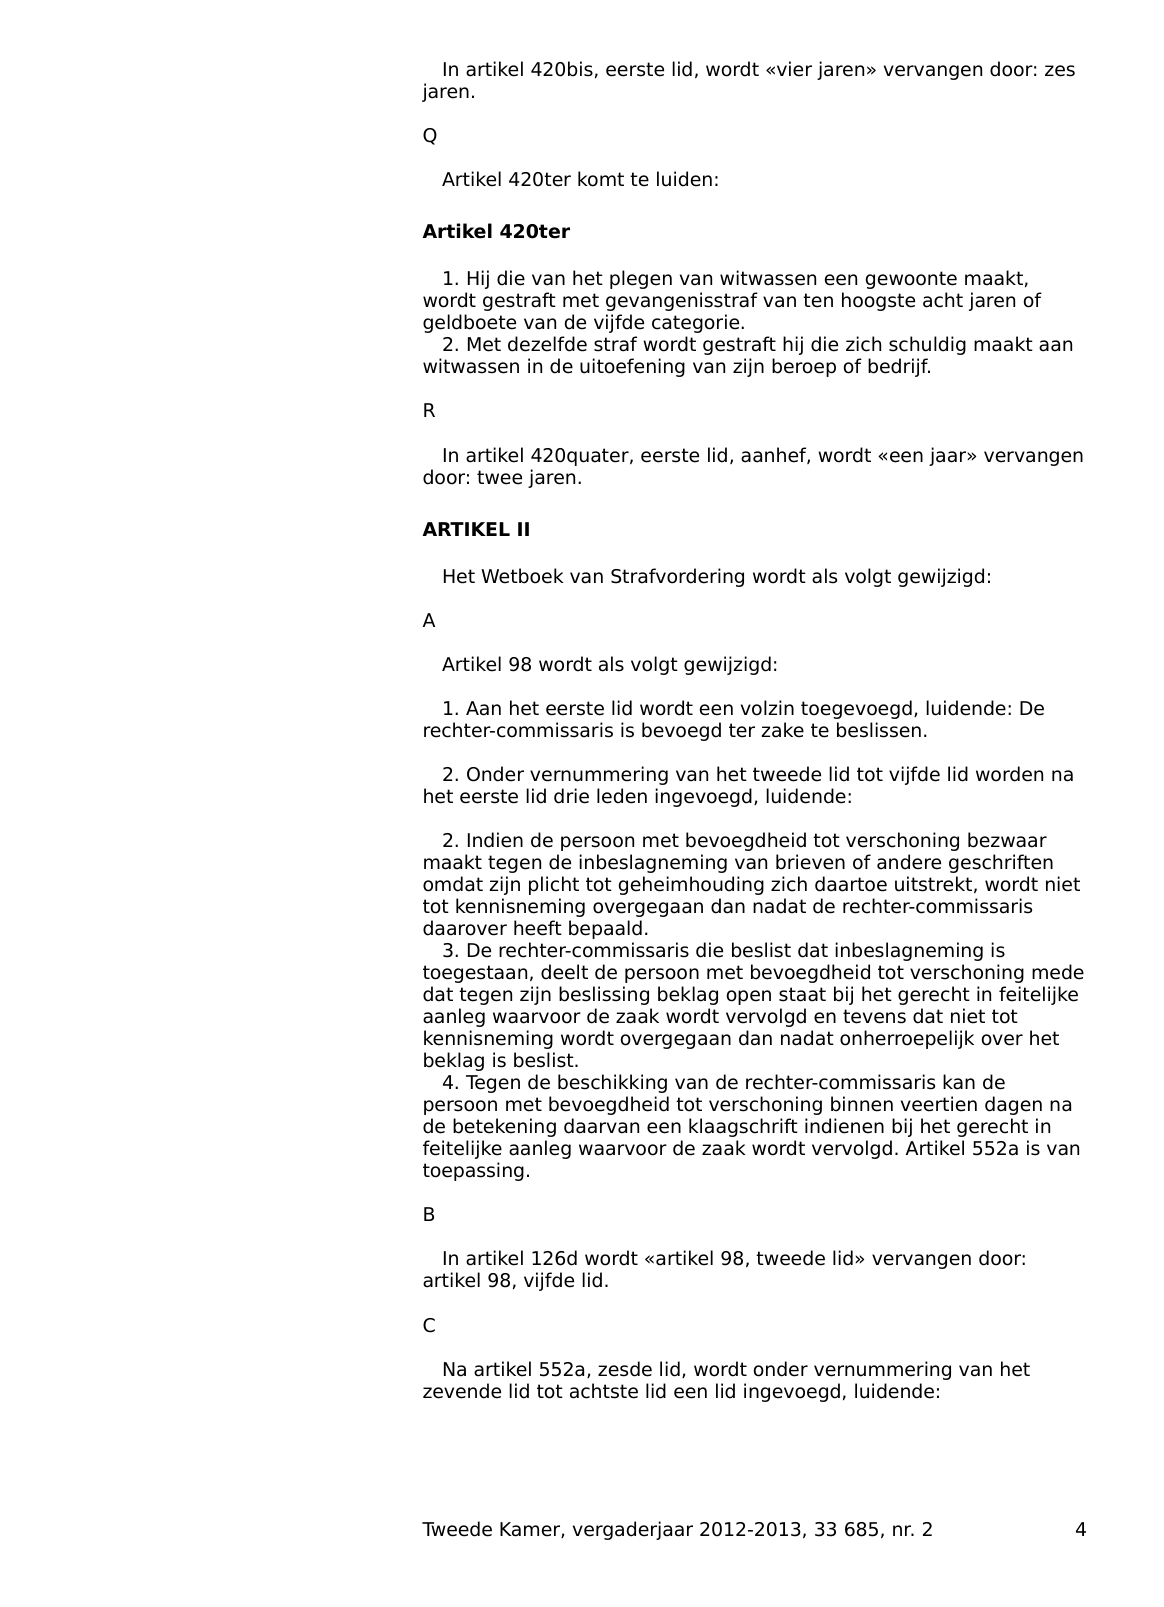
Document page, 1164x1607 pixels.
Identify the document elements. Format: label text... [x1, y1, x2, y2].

text In artikel 126d wordt «artikel 98, tweede lid» vervangen door: artikel 98, vijfde lid. [422, 1248, 1087, 1292]
text In artikel 420bis, eerste lid, wordt «vier jaren» vervangen door: zes jaren. [422, 59, 1087, 103]
text C [422, 1314, 1087, 1336]
text Na artikel 552a, zesde lid, wordt onder vernummering van het zevende lid tot achtste lid een lid ingevoegd, luidende: [422, 1359, 1087, 1403]
text B [422, 1204, 1087, 1226]
text 1. Aan het eerste lid wordt een volzin toegevoegd, luidende: De rechter-commissaris is bevoegd ter zake te beslissen. [422, 698, 1087, 742]
text In artikel 420quater, eerste lid, aanhef, wordt «een jaar» vervangen door: twee jaren. [422, 444, 1087, 488]
text R [422, 400, 1087, 422]
text Artikel 98 wordt als volgt gewijzigd: [422, 654, 1087, 676]
text 2. Onder vernummering van het tweede lid tot vijfde lid worden na het eerste lid drie leden ingevoegd, luidende: [422, 764, 1087, 808]
text 2. Indien de persoon met bevoegdheid tot verschoning bezwaar maakt tegen de inbeslagneming van brieven of andere geschriften omdat zijn plicht tot geheimhouding zich daartoe uitstrekt, wordt niet tot kennisneming overgegaan dan nadat de rechter-commissaris daarover heeft bepaald. [422, 830, 1087, 940]
text Artikel 420ter komt te luiden: [422, 169, 1087, 191]
text A [422, 610, 1087, 632]
subtitle Artikel 420ter [422, 221, 1087, 243]
text 1. Hij die van het plegen van witwassen een gewoonte maakt, wordt gestraft met gevangenisstraf van ten hoogste acht jaren of geldboete van de vijfde categorie. [422, 268, 1087, 334]
subtitle ARTIKEL II [422, 518, 1087, 541]
text 4. Tegen de beschikking van de rechter-commissaris kan de persoon met bevoegdheid tot verschoning binnen veertien dagen na de betekening daarvan een klaagschrift indienen bij het gerecht in feitelijke aanleg waarvoor de zaak wordt vervolgd. Artikel 552a is van toepassing. [422, 1072, 1087, 1182]
text Het Wetboek van Strafvordering wordt als volgt gewijzigd: [422, 566, 1087, 587]
text 2. Met dezelfde straf wordt gestraft hij die zich schuldig maakt aan witwassen in de uitoefening van zijn beroep of bedrijf. [422, 334, 1087, 378]
text Q [422, 125, 1087, 147]
text 3. De rechter-commissaris die beslist dat inbeslagneming is toegestaan, deelt de persoon met bevoegdheid tot verschoning mede dat tegen zijn beslissing beklag open staat bij het gerecht in feitelijke aanleg waarvoor de zaak wordt vervolgd en tevens dat niet tot kennisneming wordt overgegaan dan nadat onherroepelijk over het beklag is beslist. [422, 940, 1087, 1072]
